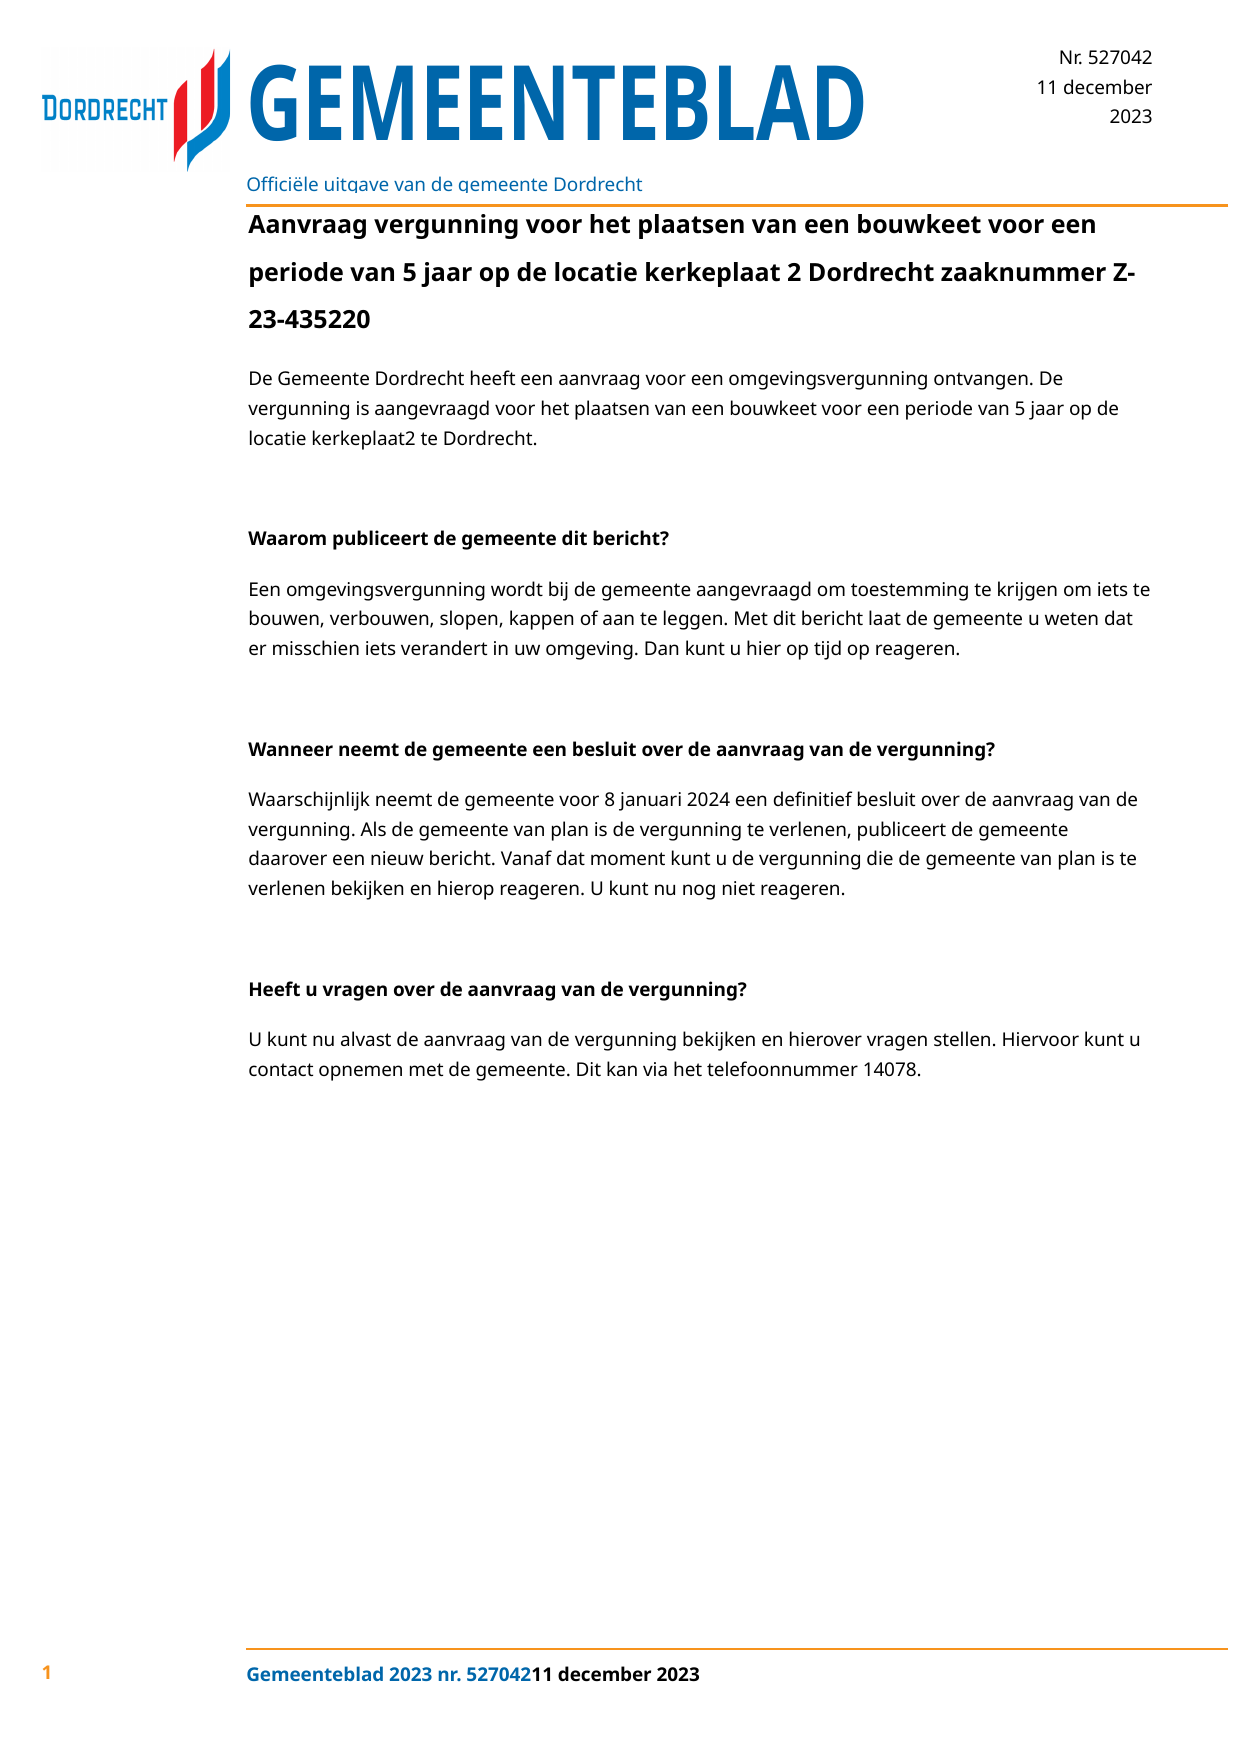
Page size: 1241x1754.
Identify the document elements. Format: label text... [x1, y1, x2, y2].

text Waarom publiceert de gemeente dit bericht? [248, 526, 1152, 551]
text Een omgevingsvergunning wordt bij de gemeente aangevraagd om toestemming te krijgen om iets te bouwen, verbouwen, slopen, kappen of aan te leggen. Met dit bericht laat de gemeente u weten dat er misschien iets verandert in uw omgeving. Dan kunt u hier op tijd op reageren. [248, 576, 1152, 661]
text De Gemeente Dordrecht heeft een aanvraag voor een omgevingsvergunning ontvangen. De vergunning is aangevraagd voor het plaatsen van een bouwkeet voor een periode van 5 jaar op de locatie kerkeplaat2 te Dordrecht. [248, 366, 1152, 450]
picture [41, 47, 231, 172]
text Heeft u vragen over de aanvraag van de vergunning? [248, 976, 1152, 1002]
text Waarschijnlijk neemt de gemeente voor 8 januari 2024 een definitief besluit over de aanvraag van de vergunning. Als de gemeente van plan is de vergunning te verlenen, publiceert de gemeente daarover een nieuw bericht. Vanaf dat moment kunt u de vergunning die de gemeente van plan is te verlenen bekijken en hierop reageren. U kunt nu nog niet reageren. [248, 786, 1152, 901]
text Wanneer neemt de gemeente een besluit over de aanvraag van de vergunning? [248, 736, 1152, 762]
text Aanvraag vergunning voor het plaatsen van een bouwkeet voor een periode van 5 jaar op de locatie kerkeplaat 2 Dordrecht zaaknummer Z-23-435220 [248, 207, 1152, 336]
text U kunt nu alvast de aanvraag van de vergunning bekijken en hierover vragen stellen. Hiervoor kunt u contact opnemen met de gemeente. Dit kan via het telefoonnummer 14078. [248, 1026, 1152, 1082]
